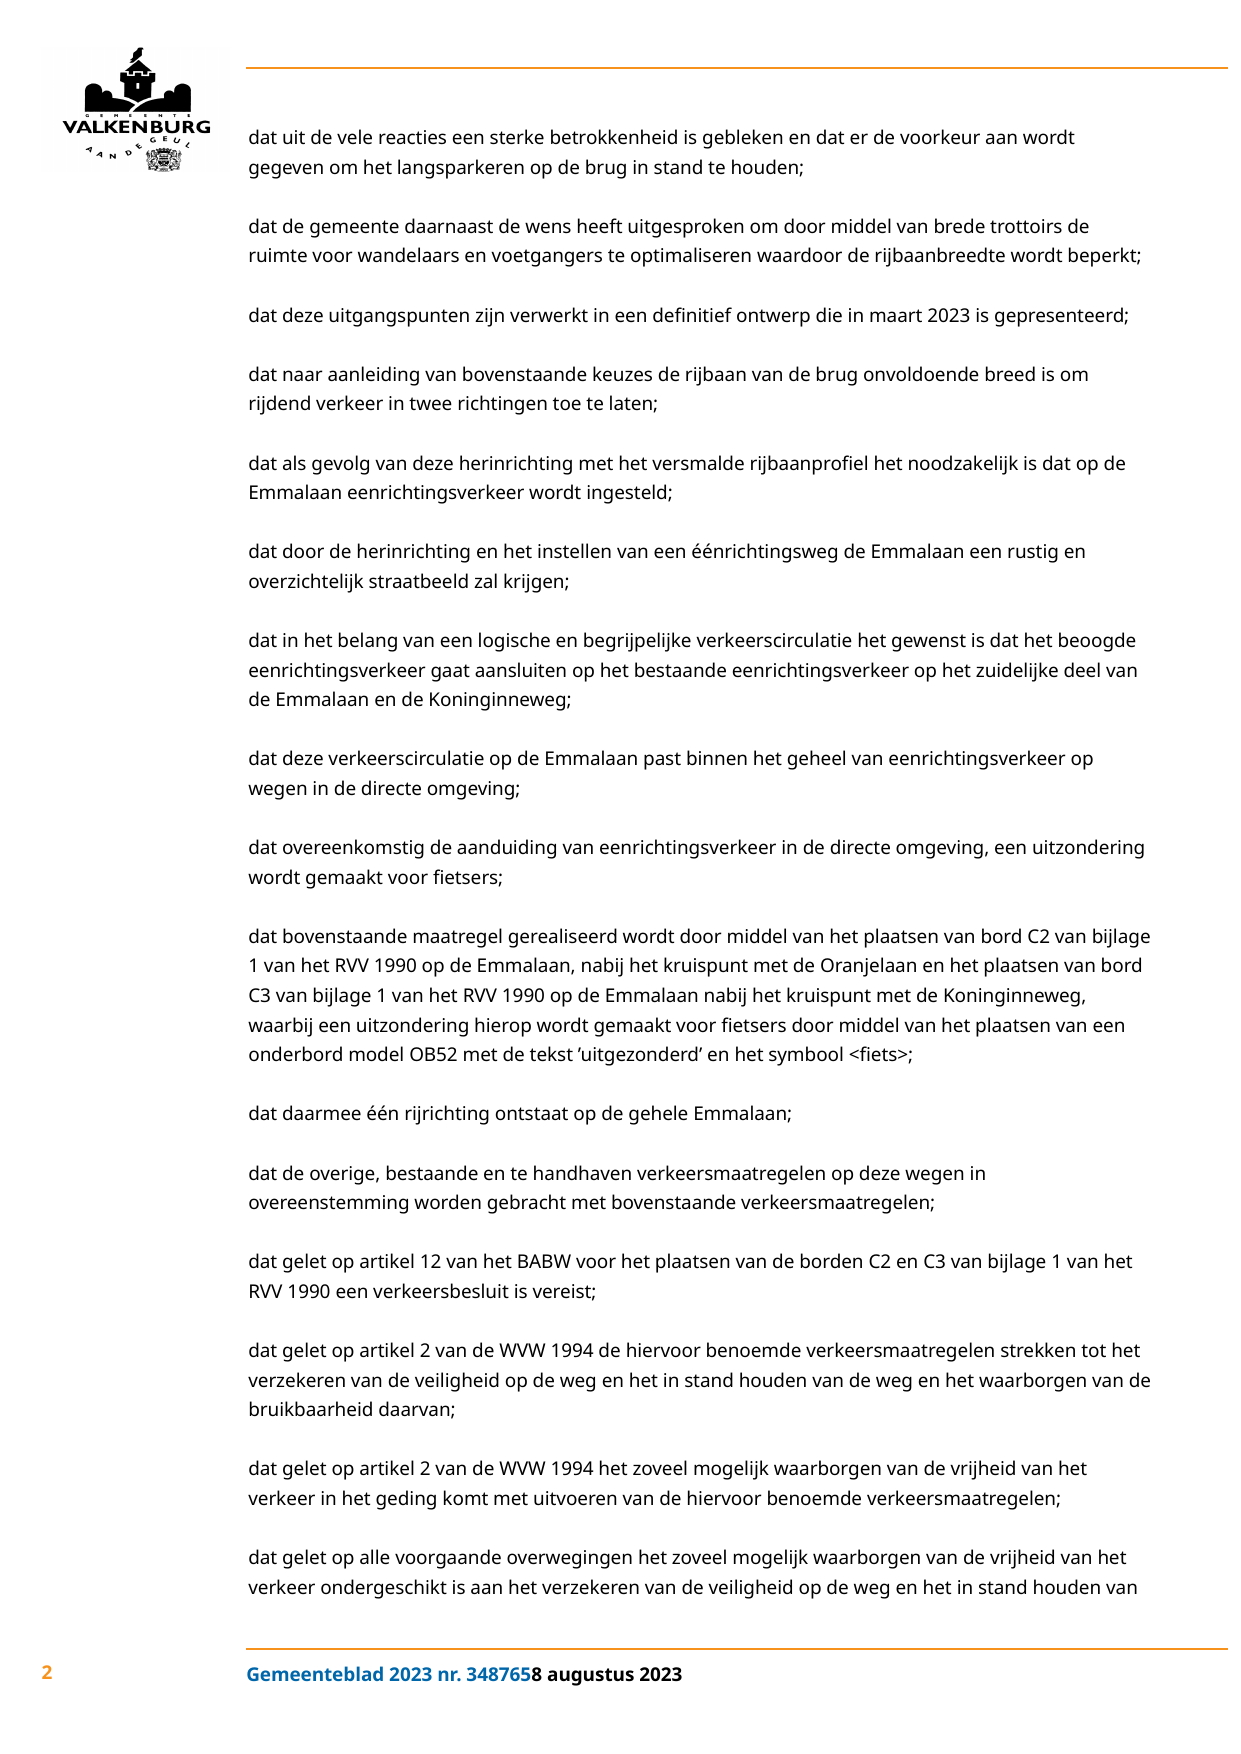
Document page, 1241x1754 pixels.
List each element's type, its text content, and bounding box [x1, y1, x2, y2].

text dat uit de vele reacties een sterke betrokkenheid is gebleken en dat er de voorkeur aan wordt gegeven om het langsparkeren op de brug in stand te houden; [248, 124, 1152, 180]
text dat naar aanleiding van bovenstaande keuzes de rijbaan van de brug onvoldoende breed is om rijdend verkeer in twee richtingen toe te laten; [248, 361, 1152, 416]
text dat in het belang van een logische en begrijpelijke verkeerscirculatie het gewenst is dat het beoogde eenrichtingsverkeer gaat aansluiten op het bestaande eenrichtingsverkeer op het zuidelijke deel van de Emmalaan en de Koninginneweg; [248, 627, 1152, 712]
text dat de overige, bestaande en te handhaven verkeersmaatregelen op deze wegen in overeenstemming worden gebracht met bovenstaande verkeersmaatregelen; [248, 1160, 1152, 1215]
text dat gelet op artikel 2 van de WVW 1994 het zoveel mogelijk waarborgen van de vrijheid van het verkeer in het geding komt met uitvoeren van de hiervoor benoemde verkeersmaatregelen; [248, 1456, 1152, 1511]
text dat deze uitgangspunten zijn verwerkt in een definitief ontwerp die in maart 2023 is gepresenteerd; [248, 302, 1152, 328]
text dat daarmee één rijrichting ontstaat op de gehele Emmalaan; [248, 1101, 1152, 1126]
text dat gelet op alle voorgaande overwegingen het zoveel mogelijk waarborgen van de vrijheid van het verkeer ondergeschikt is aan het verzekeren van de veiligheid op de weg en het in stand houden van [248, 1544, 1152, 1600]
text dat als gevolg van deze herinrichting met het versmalde rijbaanprofiel het noodzakelijk is dat op de Emmalaan eenrichtingsverkeer wordt ingesteld; [248, 450, 1152, 505]
text dat de gemeente daarnaast de wens heeft uitgesproken om door middel van brede trottoirs de ruimte voor wandelaars en voetgangers te optimaliseren waardoor de rijbaanbreedte wordt beperkt; [248, 213, 1152, 268]
text dat gelet op artikel 2 van de WVW 1994 de hiervoor benoemde verkeersmaatregelen strekken tot het verzekeren van de veiligheid op de weg en het in stand houden van de weg en het waarborgen van de bruikbaarheid daarvan; [248, 1337, 1152, 1422]
text dat overeenkomstig de aanduiding van eenrichtingsverkeer in de directe omgeving, een uitzondering wordt gemaakt voor fietsers; [248, 834, 1152, 890]
text dat gelet op artikel 12 van het BABW voor het plaatsen van de borden C2 en C3 van bijlage 1 van het RVV 1990 een verkeersbesluit is vereist; [248, 1248, 1152, 1304]
picture [41, 47, 231, 172]
text dat bovenstaande maatregel gerealiseerd wordt door middel van het plaatsen van bord C2 van bijlage 1 van het RVV 1990 op de Emmalaan, nabij het kruispunt met de Oranjelaan en het plaatsen van bord C3 van bijlage 1 van het RVV 1990 op de Emmalaan nabij het kruispunt met de Koninginneweg, waarbij een uitzondering hierop wordt gemaakt voor fietsers door middel van het plaatsen van een onderbord model OB52 met de tekst ’uitgezonderd’ en het symbool <fiets>; [248, 923, 1152, 1067]
text dat deze verkeerscirculatie op de Emmalaan past binnen het geheel van eenrichtingsverkeer op wegen in de directe omgeving; [248, 746, 1152, 801]
text dat door de herinrichting en het instellen van een éénrichtingsweg de Emmalaan een rustig en overzichtelijk straatbeeld zal krijgen; [248, 538, 1152, 594]
